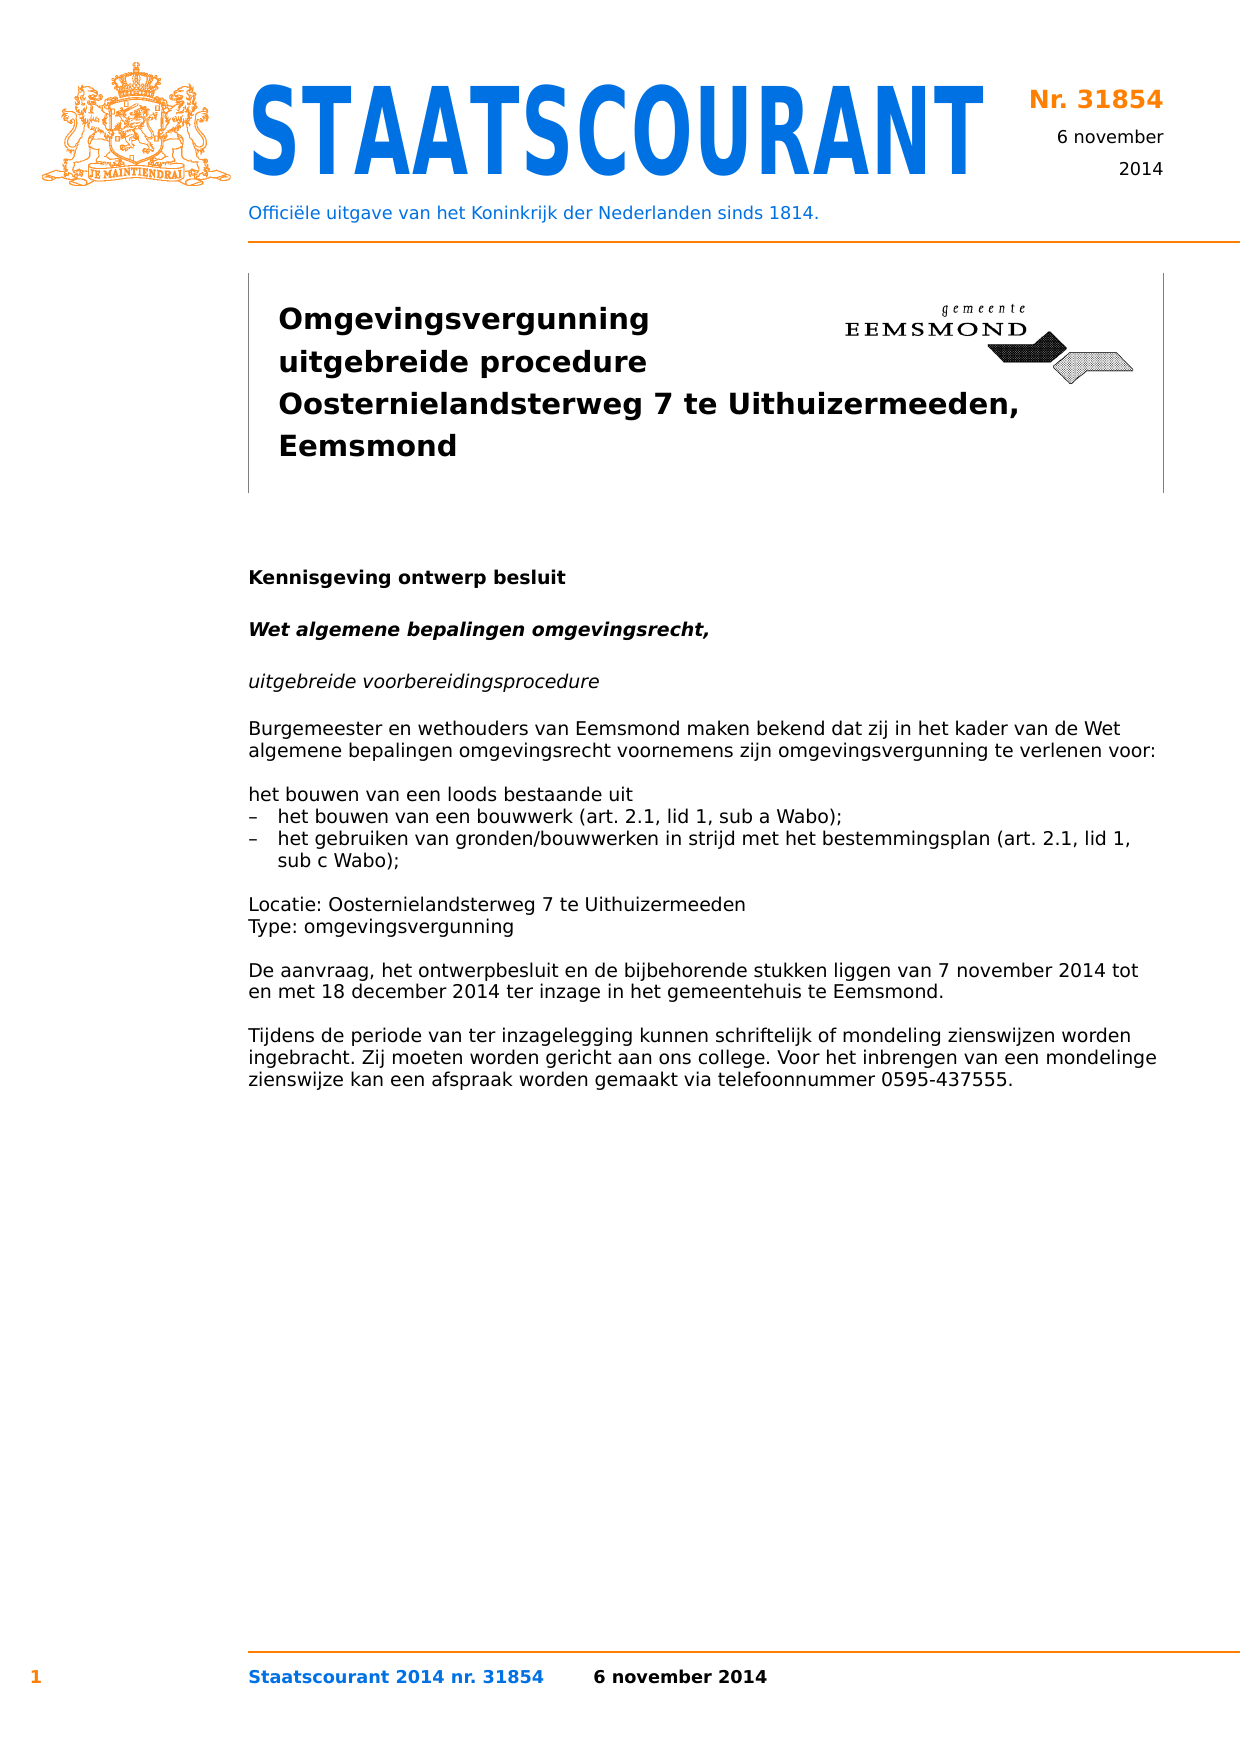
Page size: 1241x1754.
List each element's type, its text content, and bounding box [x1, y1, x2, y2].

table_cell Officiële uitgave van het Koninkrijk der Nederlanden sinds 1814. [248, 203, 1240, 241]
text het bouwen van een loods bestaande uit [248, 784, 1163, 806]
picture [41, 62, 231, 186]
table_header Nr. 31854 [998, 62, 1240, 121]
text Locatie: Oosternielandsterweg 7 te Uithuizermeeden [248, 894, 1163, 916]
text – het gebruiken van gronden/bouwwerken in strijd met het bestemmingsplan (art. 2.1, lid 1, sub c Wabo); [248, 828, 1163, 872]
text De aanvraag, het ontwerpbesluit en de bijbehorende stukken liggen van 7 november 2014 tot en met 18 december 2014 ter inzage in het gemeentehuis te Eemsmond. [248, 959, 1163, 1003]
subtitle Kennisgeving ontwerp besluit [248, 567, 1163, 589]
picture [844, 302, 1134, 386]
table_cell 2014 [998, 153, 1240, 203]
text Tijdens de periode van ter inzagelegging kunnen schriftelijk of mondeling zienswijzen worden ingebracht. Zij moeten worden gericht aan ons college. Voor het inbrengen van een mondelinge zienswijze kan een afspraak worden gemaakt via telefoonnummer 0595-437555. [248, 1025, 1163, 1091]
table_cell 6 november [998, 121, 1240, 153]
subtitle uitgebreide voorbereidingsprocedure [248, 671, 1163, 693]
subtitle Wet algemene bepalingen omgevingsrecht, [248, 619, 1163, 641]
text Burgemeester en wethouders van Eemsmond maken bekend dat zij in het kader van de Wet algemene bepalingen omgevingsrecht voornemens zijn omgevingsvergunning te verlenen voor: [248, 718, 1163, 762]
table_header [25, 62, 248, 241]
text – het bouwen van een bouwwerk (art. 2.1, lid 1, sub a Wabo); [248, 806, 1163, 828]
table_header STAATSCOURANT [248, 62, 998, 203]
subtitle Omgevingsvergunning uitgebreide procedure Oosternielandsterweg 7 te Uithuizermeeden, Eemsmond [249, 273, 1163, 493]
text Type: omgevingsvergunning [248, 916, 1163, 938]
